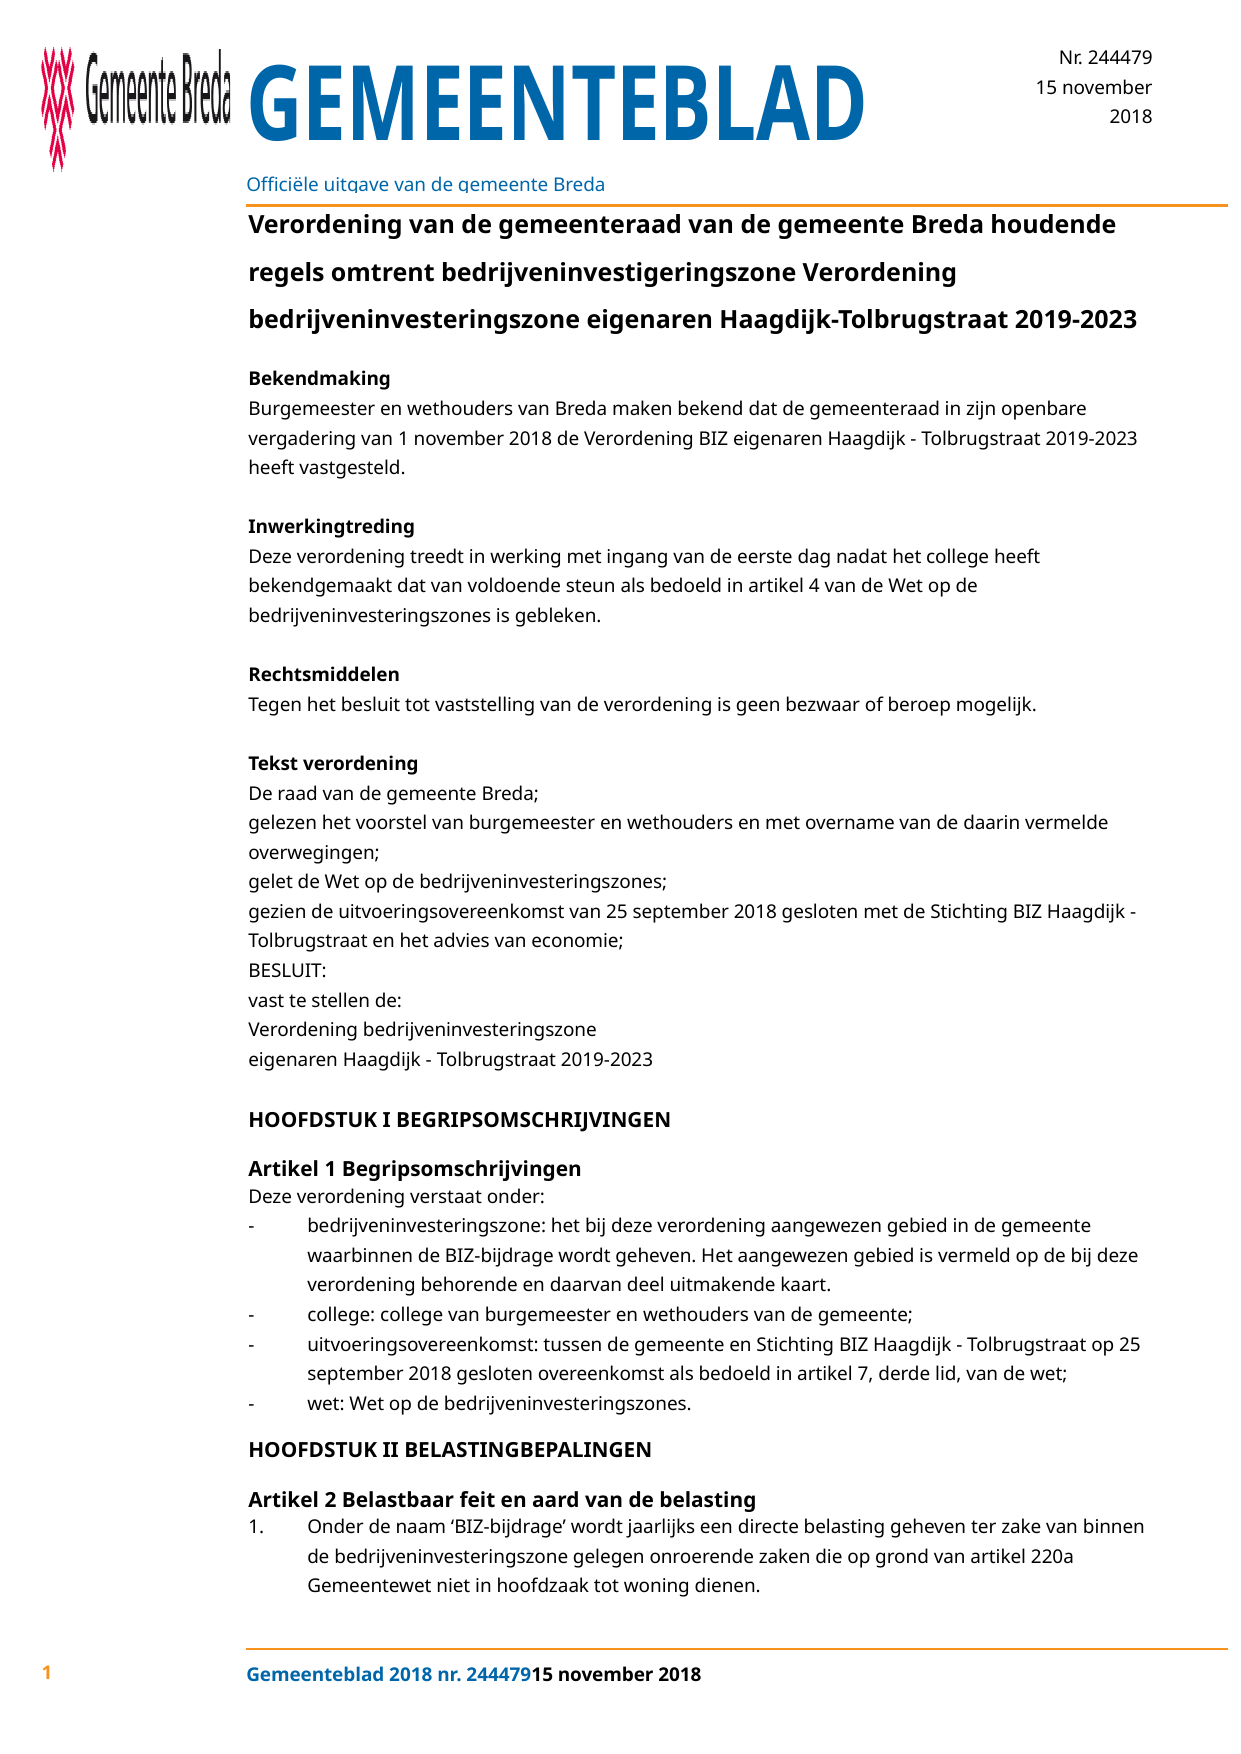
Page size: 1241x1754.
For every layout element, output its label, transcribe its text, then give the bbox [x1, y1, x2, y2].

text Verordening bedrijveninvesteringszone [248, 1016, 1152, 1042]
text Bekendmaking [248, 366, 1152, 391]
text De raad van de gemeente Breda; [248, 780, 1152, 805]
list wet: Wet op de bedrijveninvesteringszones. [248, 1390, 1152, 1416]
text gelezen het voorstel van burgemeester en wethouders en met overname van de daarin vermelde overwegingen; [248, 809, 1152, 864]
picture [41, 47, 231, 172]
text gelet de Wet op de bedrijveninvesteringszones; [248, 868, 1152, 894]
text Burgemeester en wethouders van Breda maken bekend dat de gemeenteraad in zijn openbare vergadering van 1 november 2018 de Verordening BIZ eigenaren Haagdijk - Tolbrugstraat 2019-2023 heeft vastgesteld. [248, 395, 1152, 480]
text gezien de uitvoeringsovereenkomst van 25 september 2018 gesloten met de Stichting BIZ Haagdijk - Tolbrugstraat en het advies van economie; [248, 898, 1152, 953]
text Artikel 2 Belastbaar feit en aard van de belasting [248, 1485, 1152, 1513]
text Deze verordening verstaat onder: [248, 1183, 1152, 1208]
text vast te stellen de: [248, 987, 1152, 1012]
text Tegen het besluit tot vaststelling van de verordening is geen bezwaar of beroep mogelijk. [248, 691, 1152, 717]
list bedrijveninvesteringszone: het bij deze verordening aangewezen gebied in de gemeente waarbinnen de BIZ-bijdrage wordt geheven. Het aangewezen gebied is vermeld op de bij deze verordening behorende en daarvan deel uitmakende kaart. [248, 1212, 1152, 1297]
text BESLUIT: [248, 957, 1152, 983]
text eigenaren Haagdijk - Tolbrugstraat 2019-2023 [248, 1046, 1152, 1072]
text Verordening van de gemeenteraad van de gemeente Breda houdende regels omtrent bedrijveninvestigeringszone Verordening bedrijveninvesteringszone eigenaren Haagdijk-Tolbrugstraat 2019-2023 [248, 207, 1152, 336]
text Deze verordening treedt in werking met ingang van de eerste dag nadat het college heeft bekendgemaakt dat van voldoende steun als bedoeld in artikel 4 van de Wet op de bedrijveninvesteringszones is gebleken. [248, 543, 1152, 628]
text Rechtsmiddelen [248, 661, 1152, 687]
text HOOFDSTUK II BELASTINGBEPALINGEN [248, 1436, 1152, 1464]
text Inwerkingtreding [248, 513, 1152, 539]
text Artikel 1 Begripsomschrijvingen [248, 1154, 1152, 1183]
text Tekst verordening [248, 750, 1152, 776]
list uitvoeringsovereenkomst: tussen de gemeente en Stichting BIZ Haagdijk - Tolbrugstraat op 25 september 2018 gesloten overeenkomst als bedoeld in artikel 7, derde lid, van de wet; [248, 1331, 1152, 1386]
list college: college van burgemeester en wethouders van de gemeente; [248, 1301, 1152, 1327]
text HOOFDSTUK I BEGRIPSOMSCHRIJVINGEN [248, 1105, 1152, 1133]
list Onder de naam ‘BIZ-bijdrage’ wordt jaarlijks een directe belasting geheven ter zake van binnen de bedrijveninvesteringszone gelegen onroerende zaken die op grond van artikel 220a Gemeentewet niet in hoofdzaak tot woning dienen. [248, 1513, 1152, 1598]
